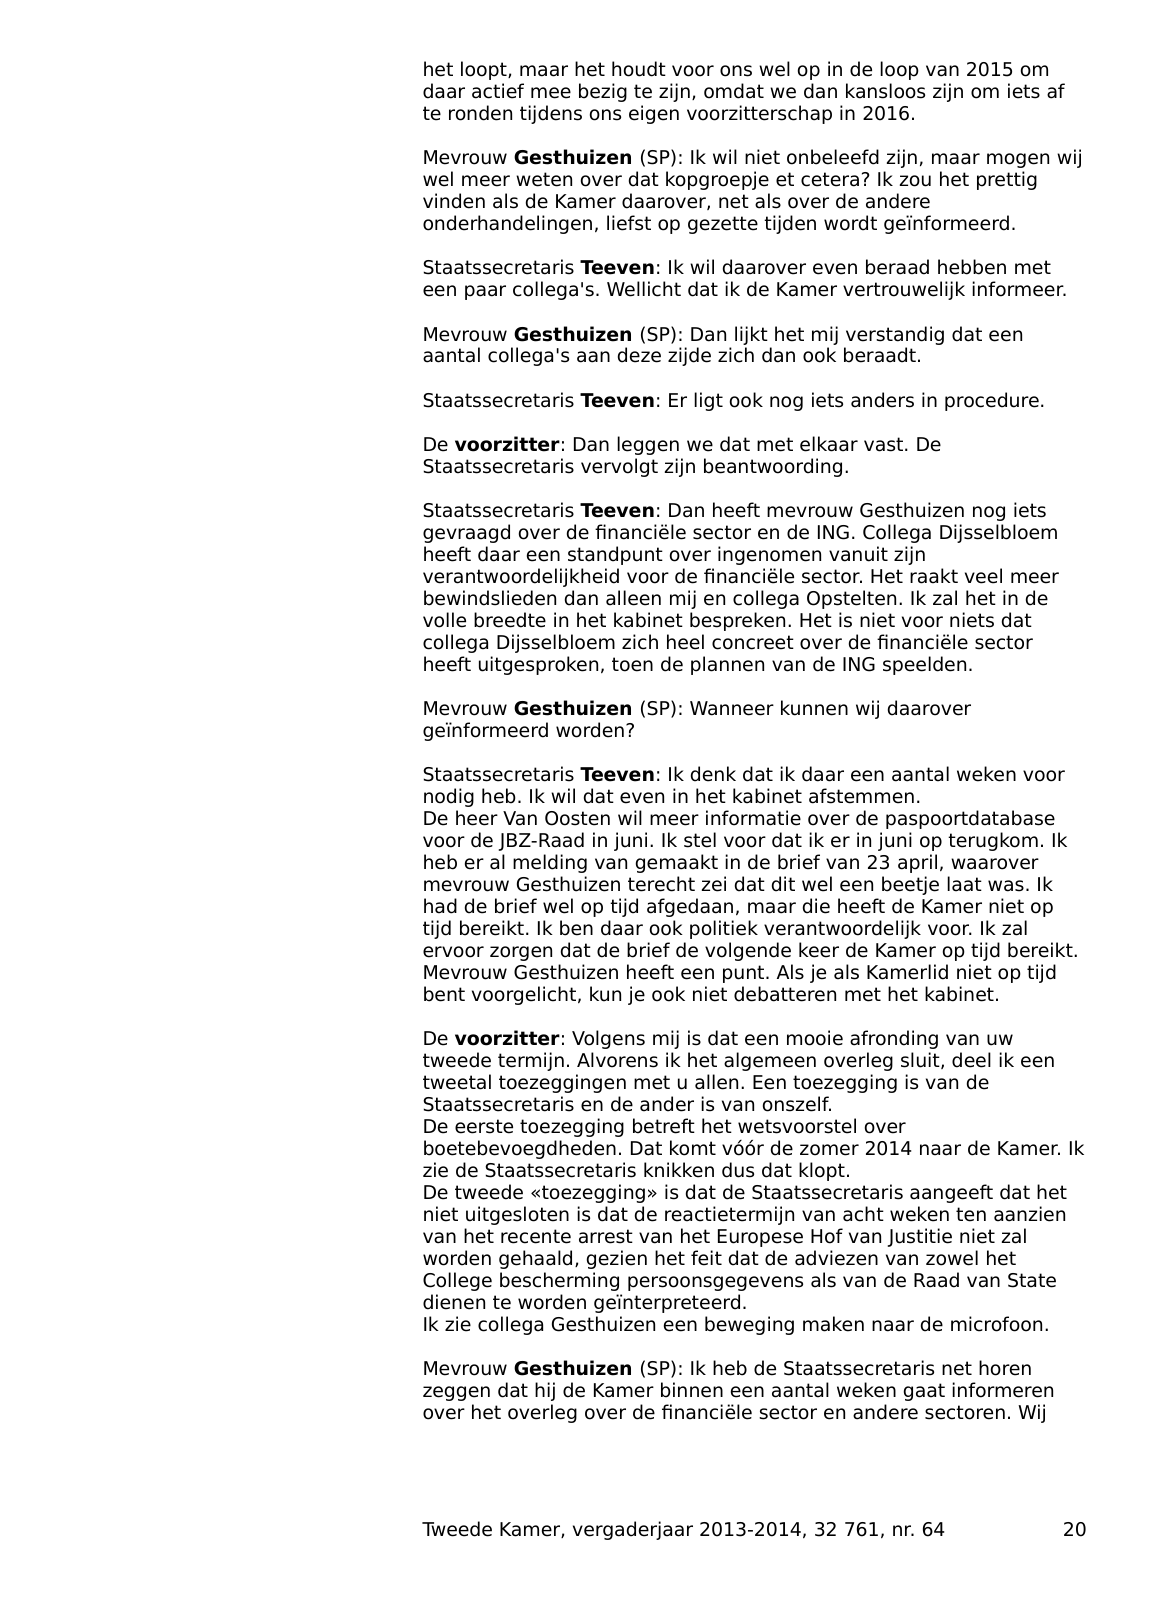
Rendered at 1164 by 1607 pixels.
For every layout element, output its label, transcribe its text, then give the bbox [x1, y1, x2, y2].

text Mevrouw Gesthuizen (SP): Dan lijkt het mij verstandig dat een aantal collega's aan deze zijde zich dan ook beraadt. [422, 323, 1087, 367]
text Ik zie collega Gesthuizen een beweging maken naar de microfoon. [422, 1314, 1087, 1336]
text Mevrouw Gesthuizen (SP): Ik heb de Staatssecretaris net horen zeggen dat hij de Kamer binnen een aantal weken gaat informeren over het overleg over de financiële sector en andere sectoren. Wij [422, 1358, 1087, 1424]
text Staatssecretaris Teeven: Er ligt ook nog iets anders in procedure. [422, 389, 1087, 412]
text De tweede «toezegging» is dat de Staatssecretaris aangeeft dat het niet uitgesloten is dat de reactietermijn van acht weken ten aanzien van het recente arrest van het Europese Hof van Justitie niet zal worden gehaald, gezien het feit dat de adviezen van zowel het College bescherming persoonsgegevens als van de Raad van State dienen te worden geïnterpreteerd. [422, 1182, 1087, 1314]
text Mevrouw Gesthuizen (SP): Ik wil niet onbeleefd zijn, maar mogen wij wel meer weten over dat kopgroepje et cetera? Ik zou het prettig vinden als de Kamer daarover, net als over de andere onderhandelingen, liefst op gezette tijden wordt geïnformeerd. [422, 147, 1087, 235]
text De heer Van Oosten wil meer informatie over de paspoortdatabase voor de JBZ-Raad in juni. Ik stel voor dat ik er in juni op terugkom. Ik heb er al melding van gemaakt in de brief van 23 april, waarover mevrouw Gesthuizen terecht zei dat dit wel een beetje laat was. Ik had de brief wel op tijd afgedaan, maar die heeft de Kamer niet op tijd bereikt. Ik ben daar ook politiek verantwoordelijk voor. Ik zal ervoor zorgen dat de brief de volgende keer de Kamer op tijd bereikt. Mevrouw Gesthuizen heeft een punt. Als je als Kamerlid niet op tijd bent voorgelicht, kun je ook niet debatteren met het kabinet. [422, 808, 1087, 1006]
text Staatssecretaris Teeven: Dan heeft mevrouw Gesthuizen nog iets gevraagd over de financiële sector en de ING. Collega Dijsselbloem heeft daar een standpunt over ingenomen vanuit zijn verantwoordelijkheid voor de financiële sector. Het raakt veel meer bewindslieden dan alleen mij en collega Opstelten. Ik zal het in de volle breedte in het kabinet bespreken. Het is niet voor niets dat collega Dijsselbloem zich heel concreet over de financiële sector heeft uitgesproken, toen de plannen van de ING speelden. [422, 500, 1087, 676]
text Mevrouw Gesthuizen (SP): Wanneer kunnen wij daarover geïnformeerd worden? [422, 698, 1087, 742]
text Staatssecretaris Teeven: Ik wil daarover even beraad hebben met een paar collega's. Wellicht dat ik de Kamer vertrouwelijk informeer. [422, 257, 1087, 301]
text De voorzitter: Volgens mij is dat een mooie afronding van uw tweede termijn. Alvorens ik het algemeen overleg sluit, deel ik een tweetal toezeggingen met u allen. Een toezegging is van de Staatssecretaris en de ander is van onszelf. [422, 1028, 1087, 1116]
text De eerste toezegging betreft het wetsvoorstel over boetebevoegdheden. Dat komt vóór de zomer 2014 naar de Kamer. Ik zie de Staatssecretaris knikken dus dat klopt. [422, 1116, 1087, 1182]
text Staatssecretaris Teeven: Ik denk dat ik daar een aantal weken voor nodig heb. Ik wil dat even in het kabinet afstemmen. [422, 764, 1087, 808]
text De voorzitter: Dan leggen we dat met elkaar vast. De Staatssecretaris vervolgt zijn beantwoording. [422, 434, 1087, 478]
text het loopt, maar het houdt voor ons wel op in de loop van 2015 om daar actief mee bezig te zijn, omdat we dan kansloos zijn om iets af te ronden tijdens ons eigen voorzitterschap in 2016. [422, 59, 1087, 125]
